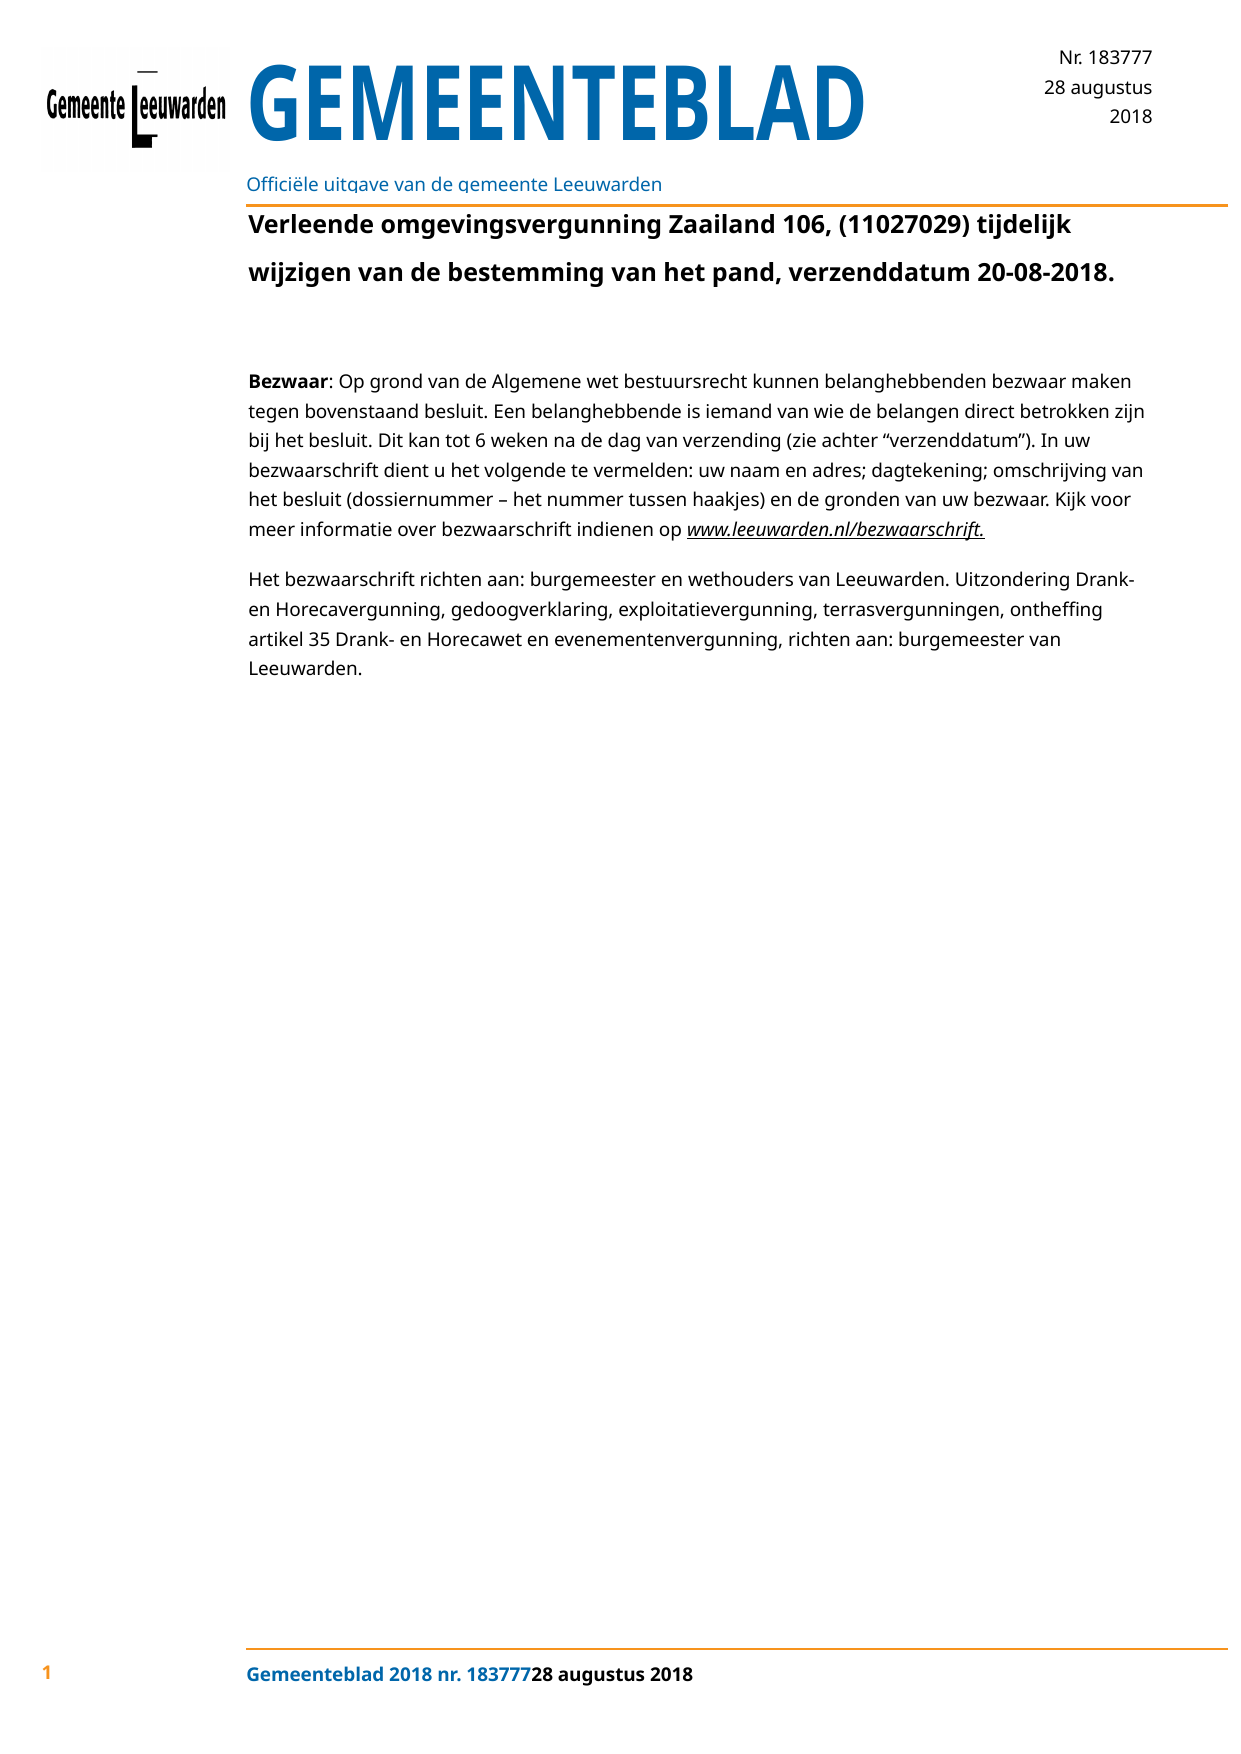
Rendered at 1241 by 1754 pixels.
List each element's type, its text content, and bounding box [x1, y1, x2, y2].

text Bezwaar: Op grond van de Algemene wet bestuursrecht kunnen belanghebbenden bezwaar maken tegen bovenstaand besluit. Een belanghebbende is iemand van wie de belangen direct betrokken zijn bij het besluit. Dit kan tot 6 weken na de dag van verzending (zie achter “verzenddatum”). In uw bezwaarschrift dient u het volgende te vermelden: uw naam en adres; dagtekening; omschrijving van het besluit (dossiernummer – het nummer tussen haakjes) en de gronden van uw bezwaar. Kijk voor meer informatie over bezwaarschrift indienen op www.leeuwarden.nl/bezwaarschrift. [248, 368, 1152, 542]
text Verleende omgevingsvergunning Zaailand 106, (11027029) tijdelijk wijzigen van de bestemming van het pand, verzenddatum 20-08-2018. [248, 207, 1152, 288]
picture [41, 47, 231, 172]
text Het bezwaarschrift richten aan: burgemeester en wethouders van Leeuwarden. Uitzondering Drank- en Horecavergunning, gedoogverklaring, exploitatievergunning, terrasvergunningen, ontheffing artikel 35 Drank- en Horecawet en evenementenvergunning, richten aan: burgemeester van Leeuwarden. [248, 567, 1152, 681]
